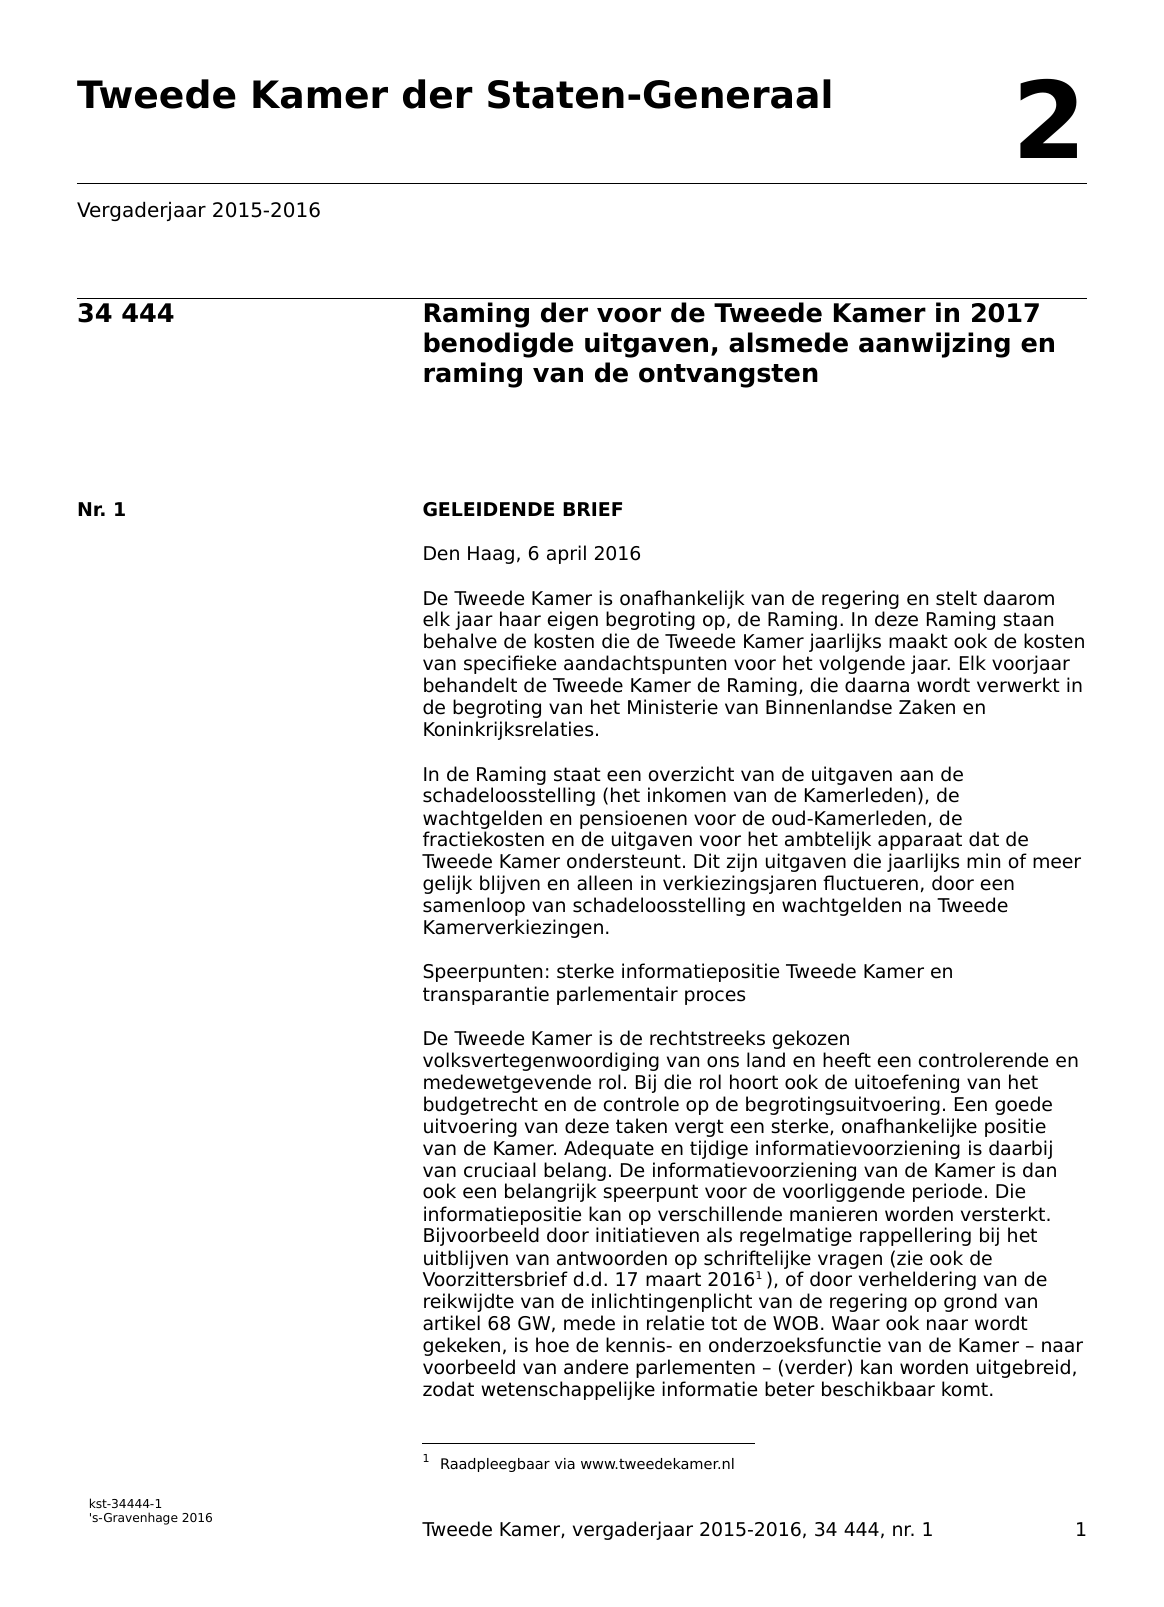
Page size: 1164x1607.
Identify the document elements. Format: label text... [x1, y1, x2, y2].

subtitle Nr. 1 GELEIDENDE BRIEF [77, 499, 1087, 521]
text 's-Gravenhage 2016 [88, 1511, 323, 1525]
table_header 2 [886, 59, 1087, 183]
subtitle 34 444 Raming der voor de Tweede Kamer in 2017 benodigde uitgaven, alsmede aanwijzing en raming van de ontvangsten [77, 299, 1087, 388]
text Raadpleegbaar via www.tweedekamer.nl [422, 1452, 1087, 1474]
text Den Haag, 6 april 2016 [422, 543, 1087, 565]
text In de Raming staat een overzicht van de uitgaven aan de schadeloosstelling (het inkomen van de Kamerleden), de wachtgelden en pensioenen voor de oud-Kamerleden, de fractiekosten en de uitgaven voor het ambtelijk apparaat dat de Tweede Kamer ondersteunt. Dit zijn uitgaven die jaarlijks min of meer gelijk blijven en alleen in verkiezingsjaren fluctueren, door een samenloop van schadeloosstelling en wachtgelden na Tweede Kamerverkiezingen. [422, 763, 1087, 939]
text kst-34444-1 [88, 1497, 323, 1511]
text De Tweede Kamer is de rechtstreeks gekozen volksvertegenwoordiging van ons land en heeft een controlerende en medewetgevende rol. Bij die rol hoort ook de uitoefening van het budgetrecht en de controle op de begrotingsuitvoering. Een goede uitvoering van deze taken vergt een sterke, onafhankelijke positie van de Kamer. Adequate en tijdige informatievoorziening is daarbij van cruciaal belang. De informatievoorziening van de Kamer is dan ook een belangrijk speerpunt voor de voorliggende periode. Die informatiepositie kan op verschillende manieren worden versterkt. Bijvoorbeeld door initiatieven als regelmatige rappellering bij het uitblijven van antwoorden op schriftelijke vragen (zie ook de Voorzittersbrief d.d. 17 maart 2016), of door verheldering van de reikwijdte van de inlichtingenplicht van de regering op grond van artikel 68 GW, mede in relatie tot de WOB. Waar ook naar wordt gekeken, is hoe de kennis- en onderzoeksfunctie van de Kamer – naar voorbeeld van andere parlementen – (verder) kan worden uitgebreid, zodat wetenschappelijke informatie beter beschikbaar komt. [422, 1028, 1087, 1401]
text De Tweede Kamer is onafhankelijk van de regering en stelt daarom elk jaar haar eigen begroting op, de Raming. In deze Raming staan behalve de kosten die de Tweede Kamer jaarlijks maakt ook de kosten van specifieke aandachtspunten voor het volgende jaar. Elk voorjaar behandelt de Tweede Kamer de Raming, die daarna wordt verwerkt in de begroting van het Ministerie van Binnenlandse Zaken en Koninkrijksrelaties. [422, 587, 1087, 741]
text Speerpunten: sterke informatiepositie Tweede Kamer en transparantie parlementair proces [422, 961, 1087, 1005]
table_cell Vergaderjaar 2015-2016 [77, 184, 1087, 298]
table_header Tweede Kamer der Staten-Generaal [77, 59, 886, 183]
